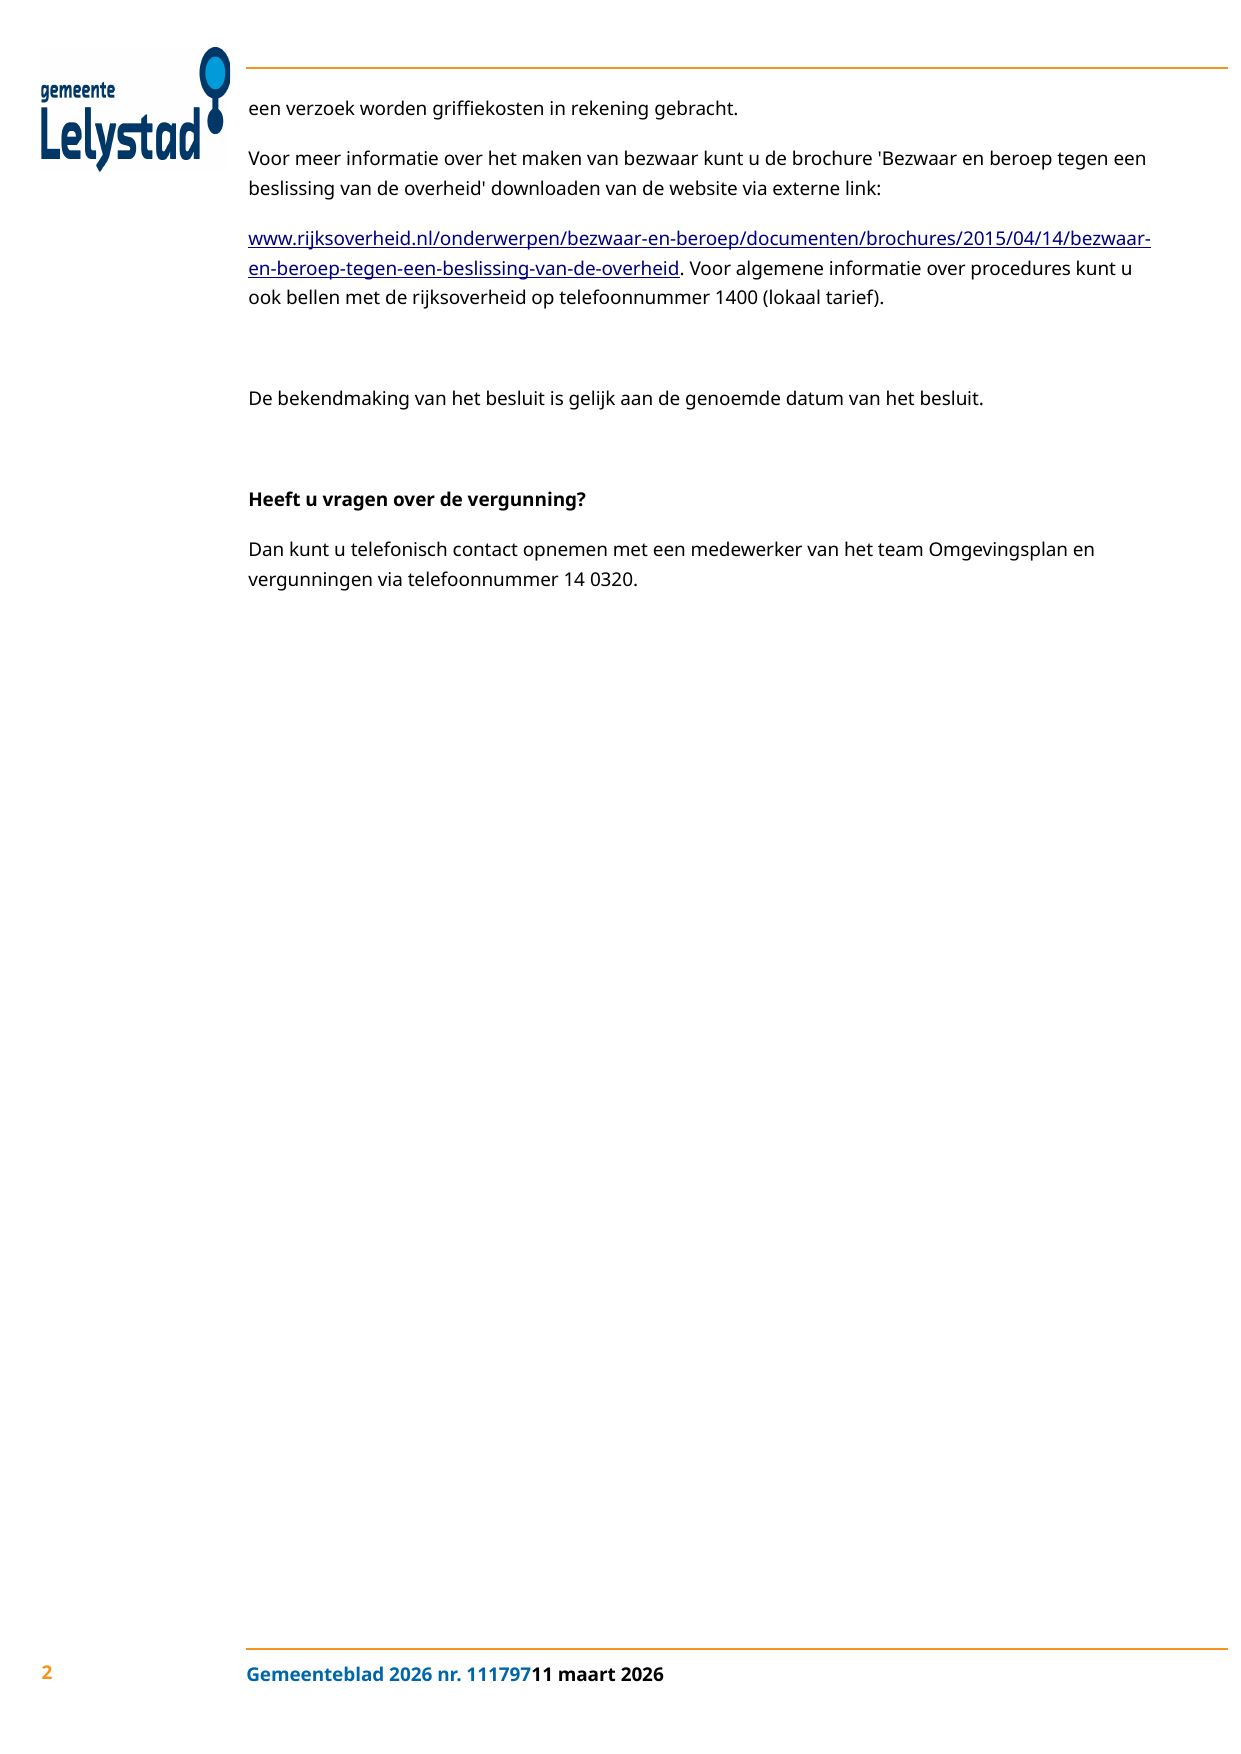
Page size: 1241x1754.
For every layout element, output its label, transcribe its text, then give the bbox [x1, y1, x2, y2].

text www.rijksoverheid.nl/onderwerpen/bezwaar-en-beroep/documenten/brochures/2015/04/14/bezwaar-en-beroep-tegen-een-beslissing-van-de-overheid. Voor algemene informatie over procedures kunt u ook bellen met de rijksoverheid op telefoonnummer 1400 (lokaal tarief). [248, 225, 1152, 310]
text Heeft u vragen over de vergunning? [248, 486, 1152, 512]
text De bekendmaking van het besluit is gelijk aan de genoemde datum van het besluit. [248, 385, 1152, 411]
picture [41, 47, 231, 172]
text Voor meer informatie over het maken van bezwaar kunt u de brochure 'Bezwaar en beroep tegen een beslissing van de overheid' downloaden van de website via externe link: [248, 145, 1152, 201]
text Dan kunt u telefonisch contact opnemen met een medewerker van het team Omgevingsplan en vergunningen via telefoonnummer 14 0320. [248, 536, 1152, 592]
text een verzoek worden griffiekosten in rekening gebracht. [248, 95, 1152, 121]
